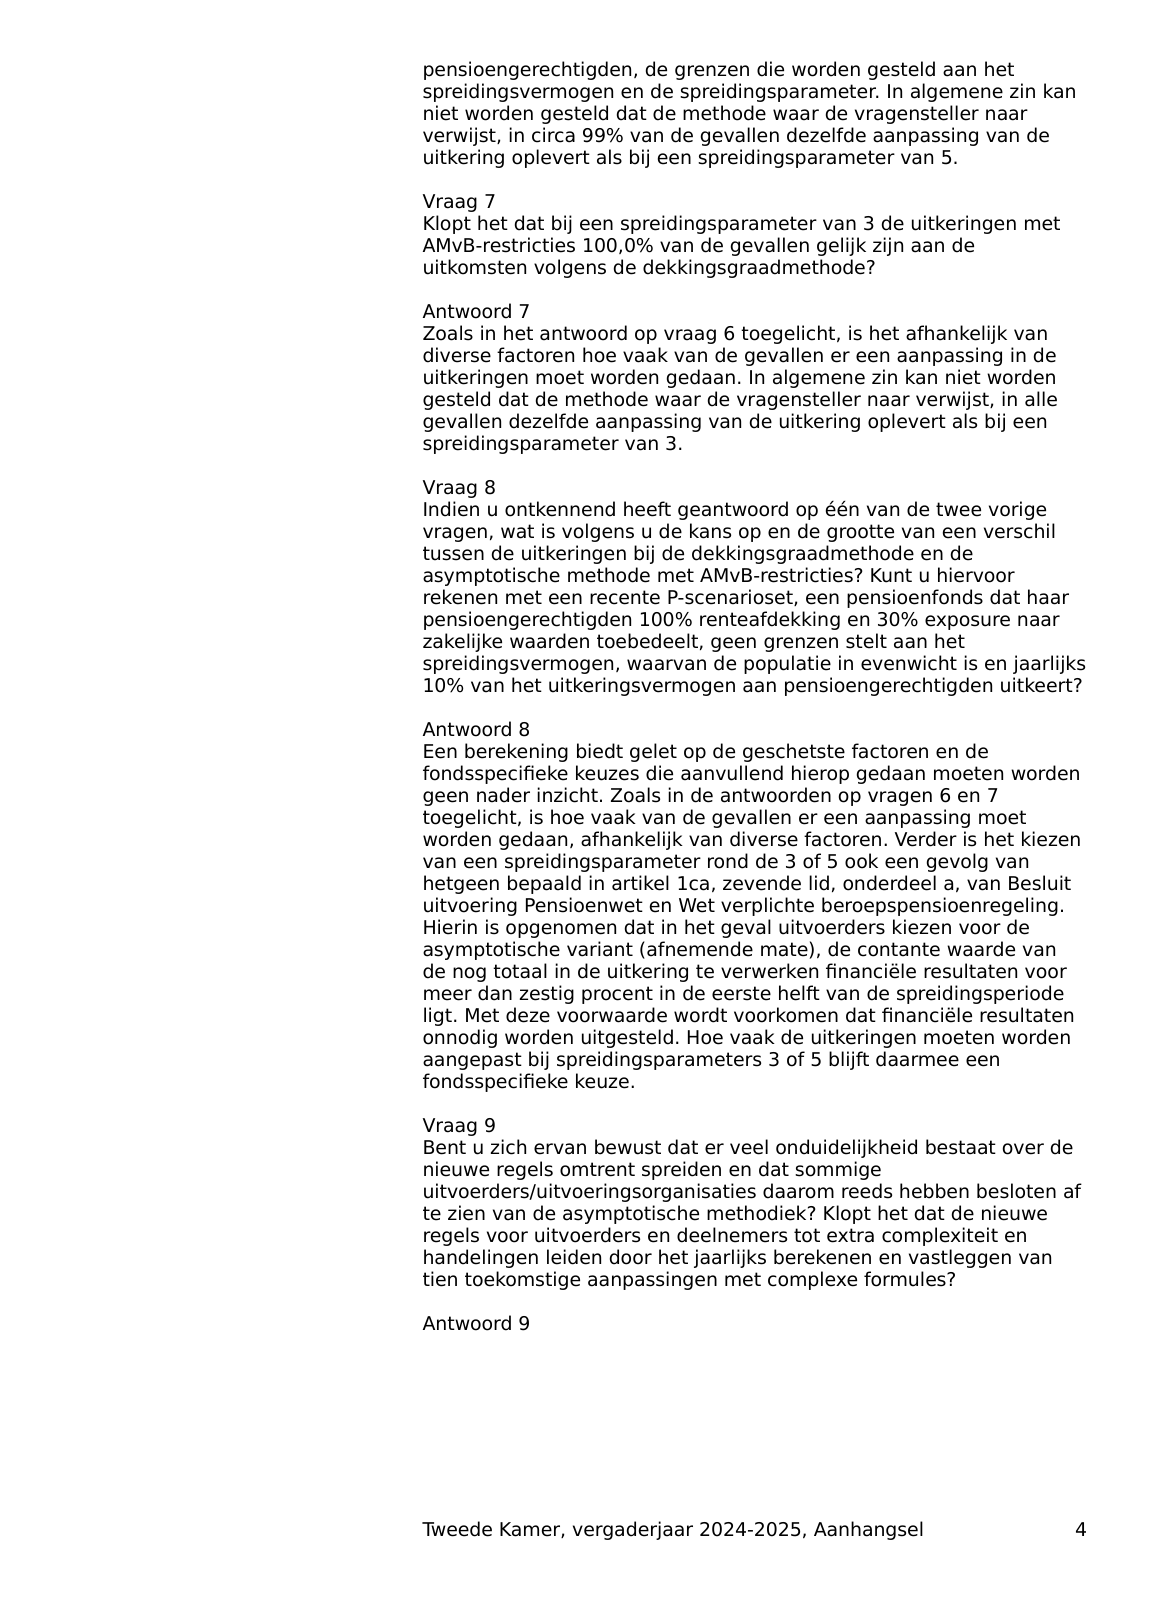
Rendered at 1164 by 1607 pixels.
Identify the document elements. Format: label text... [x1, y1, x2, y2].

text Een berekening biedt gelet op de geschetste factoren en de fondsspecifieke keuzes die aanvullend hierop gedaan moeten worden geen nader inzicht. Zoals in de antwoorden op vragen 6 en 7 toegelicht, is hoe vaak van de gevallen er een aanpassing moet worden gedaan, afhankelijk van diverse factoren. Verder is het kiezen van een spreidingsparameter rond de 3 of 5 ook een gevolg van hetgeen bepaald in artikel 1ca, zevende lid, onderdeel a, van Besluit uitvoering Pensioenwet en Wet verplichte beroepspensioenregeling. Hierin is opgenomen dat in het geval uitvoerders kiezen voor de asymptotische variant (afnemende mate), de contante waarde van de nog totaal in de uitkering te verwerken financiële resultaten voor meer dan zestig procent in de eerste helft van de spreidingsperiode ligt. Met deze voorwaarde wordt voorkomen dat financiële resultaten onnodig worden uitgesteld. Hoe vaak de uitkeringen moeten worden aangepast bij spreidingsparameters 3 of 5 blijft daarmee een fondsspecifieke keuze. [422, 741, 1087, 1093]
text Zoals in het antwoord op vraag 6 toegelicht, is het afhankelijk van diverse factoren hoe vaak van de gevallen er een aanpassing in de uitkeringen moet worden gedaan. In algemene zin kan niet worden gesteld dat de methode waar de vragensteller naar verwijst, in alle gevallen dezelfde aanpassing van de uitkering oplevert als bij een spreidingsparameter van 3. [422, 323, 1087, 455]
text Antwoord 9 [422, 1313, 1087, 1335]
text Vraag 8 [422, 477, 1087, 499]
text Vraag 7 [422, 191, 1087, 213]
text Klopt het dat bij een spreidingsparameter van 3 de uitkeringen met AMvB-restricties 100,0% van de gevallen gelijk zijn aan de uitkomsten volgens de dekkingsgraadmethode? [422, 213, 1087, 279]
text Bent u zich ervan bewust dat er veel onduidelijkheid bestaat over de nieuwe regels omtrent spreiden en dat sommige uitvoerders/uitvoeringsorganisaties daarom reeds hebben besloten af te zien van de asymptotische methodiek? Klopt het dat de nieuwe regels voor uitvoerders en deelnemers tot extra complexiteit en handelingen leiden door het jaarlijks berekenen en vastleggen van tien toekomstige aanpassingen met complexe formules? [422, 1137, 1087, 1291]
text Antwoord 8 [422, 719, 1087, 741]
text Vraag 9 [422, 1115, 1087, 1137]
text Antwoord 7 [422, 301, 1087, 323]
text Indien u ontkennend heeft geantwoord op één van de twee vorige vragen, wat is volgens u de kans op en de grootte van een verschil tussen de uitkeringen bij de dekkingsgraadmethode en de asymptotische methode met AMvB-restricties? Kunt u hiervoor rekenen met een recente P-scenarioset, een pensioenfonds dat haar pensioengerechtigden 100% renteafdekking en 30% exposure naar zakelijke waarden toebedeelt, geen grenzen stelt aan het spreidingsvermogen, waarvan de populatie in evenwicht is en jaarlijks 10% van het uitkeringsvermogen aan pensioengerechtigden uitkeert? [422, 499, 1087, 697]
text pensioengerechtigden, de grenzen die worden gesteld aan het spreidingsvermogen en de spreidingsparameter. In algemene zin kan niet worden gesteld dat de methode waar de vragensteller naar verwijst, in circa 99% van de gevallen dezelfde aanpassing van de uitkering oplevert als bij een spreidingsparameter van 5. [422, 59, 1087, 169]
